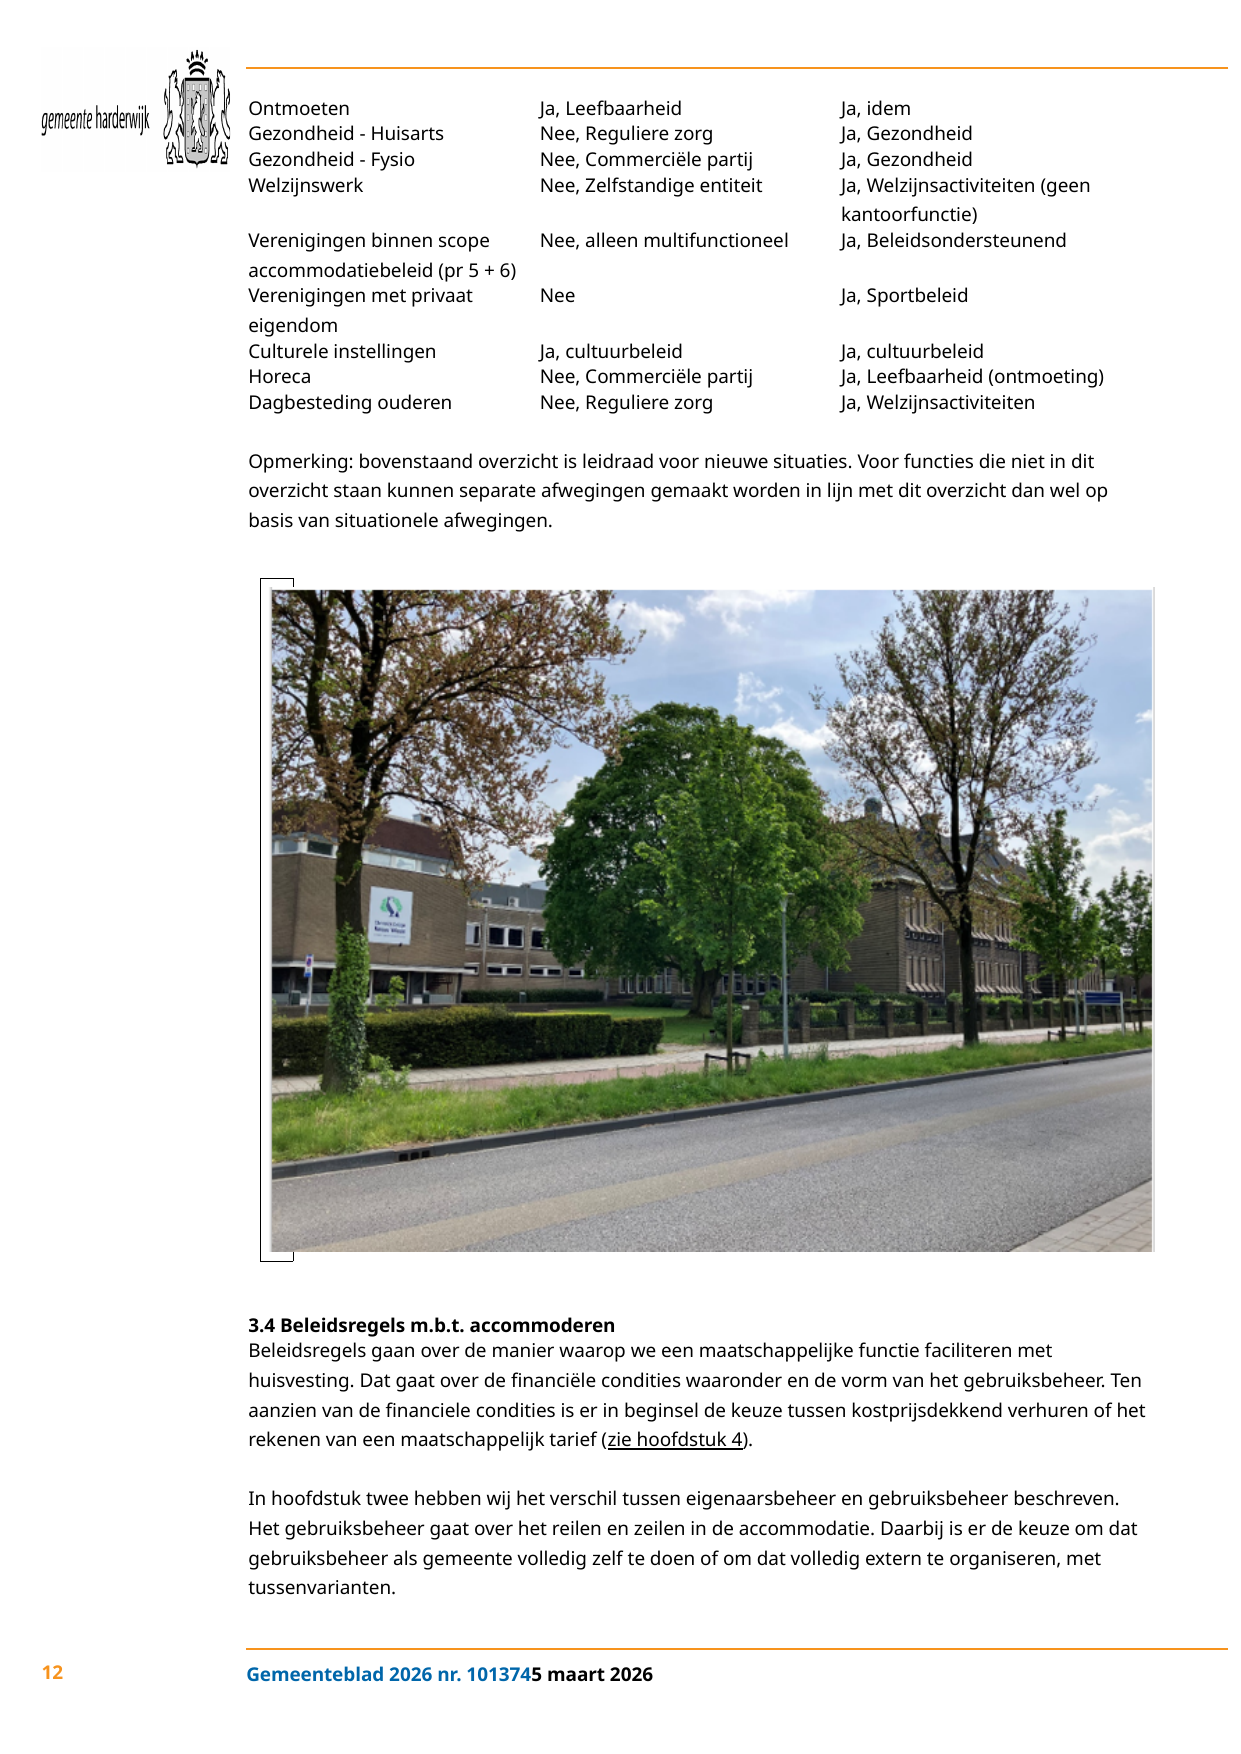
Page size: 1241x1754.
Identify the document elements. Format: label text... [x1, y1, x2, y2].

table_cell Ontmoeten [248, 95, 539, 121]
table_cell Nee, Reguliere zorg [540, 121, 841, 146]
table_cell Gezondheid - Huisarts [248, 121, 539, 146]
table_cell Ja, Welzijnsactiviteiten [841, 389, 1152, 415]
text Opmerking: bovenstaand overzicht is leidraad voor nieuwe situaties. Voor functies die niet in dit overzicht staan kunnen separate afwegingen gemaakt worden in lijn met dit overzicht dan wel op basis van situationele afwegingen. [248, 448, 1152, 533]
table_cell Ja, idem [841, 95, 1152, 121]
table_cell Nee, Commerciële partij [540, 364, 841, 389]
table_cell Nee, Reguliere zorg [540, 389, 841, 415]
table_cell Culturele instellingen [248, 338, 539, 364]
table_cell Verenigingen binnen scope accommodatiebeleid (pr 5 + 6) [248, 227, 539, 283]
picture [41, 47, 231, 172]
table_cell Ja, Gezondheid [841, 146, 1152, 172]
table_cell Ja, Sportbeleid [841, 283, 1152, 338]
text In hoofdstuk twee hebben wij het verschil tussen eigenaarsbeheer en gebruiksbeheer beschreven. Het gebruiksbeheer gaat over het reilen en zeilen in de accommodatie. Daarbij is er de keuze om dat gebruiksbeheer als gemeente volledig zelf te doen of om dat volledig extern te organiseren, met tussenvarianten. [248, 1486, 1152, 1600]
table_cell Ja, Gezondheid [841, 121, 1152, 146]
table_cell Ja, Beleidsondersteunend [841, 227, 1152, 283]
table_cell Dagbesteding ouderen [248, 389, 539, 415]
table_cell Ja, Welzijnsactiviteiten (geen kantoorfunctie) [841, 172, 1152, 227]
table_cell Welzijnswerk [248, 172, 539, 227]
table_cell Gezondheid - Fysio [248, 146, 539, 172]
table_cell Nee [540, 283, 841, 338]
table_cell Ja, cultuurbeleid [540, 338, 841, 364]
table_cell Nee, Commerciële partij [540, 146, 841, 172]
table_cell Ja, cultuurbeleid [841, 338, 1152, 364]
table_cell Nee, Zelfstandige entiteit [540, 172, 841, 227]
picture [268, 587, 1155, 1252]
table_cell Ja, Leefbaarheid [540, 95, 841, 121]
table_cell Ja, Leefbaarheid (ontmoeting) [841, 364, 1152, 389]
table_cell Nee, alleen multifunctioneel [540, 227, 841, 283]
table_cell Horeca [248, 364, 539, 389]
table_cell Verenigingen met privaat eigendom [248, 283, 539, 338]
text Beleidsregels gaan over de manier waarop we een maatschappelijke functie faciliteren met huisvesting. Dat gaat over de financiële condities waaronder en de vorm van het gebruiksbeheer. Ten aanzien van de financiele condities is er in beginsel de keuze tussen kostprijsdekkend verhuren of het rekenen van een maatschappelijk tarief (zie hoofdstuk 4). [248, 1338, 1152, 1452]
text 3.4 Beleidsregels m.b.t. accommoderen [248, 1312, 1152, 1338]
